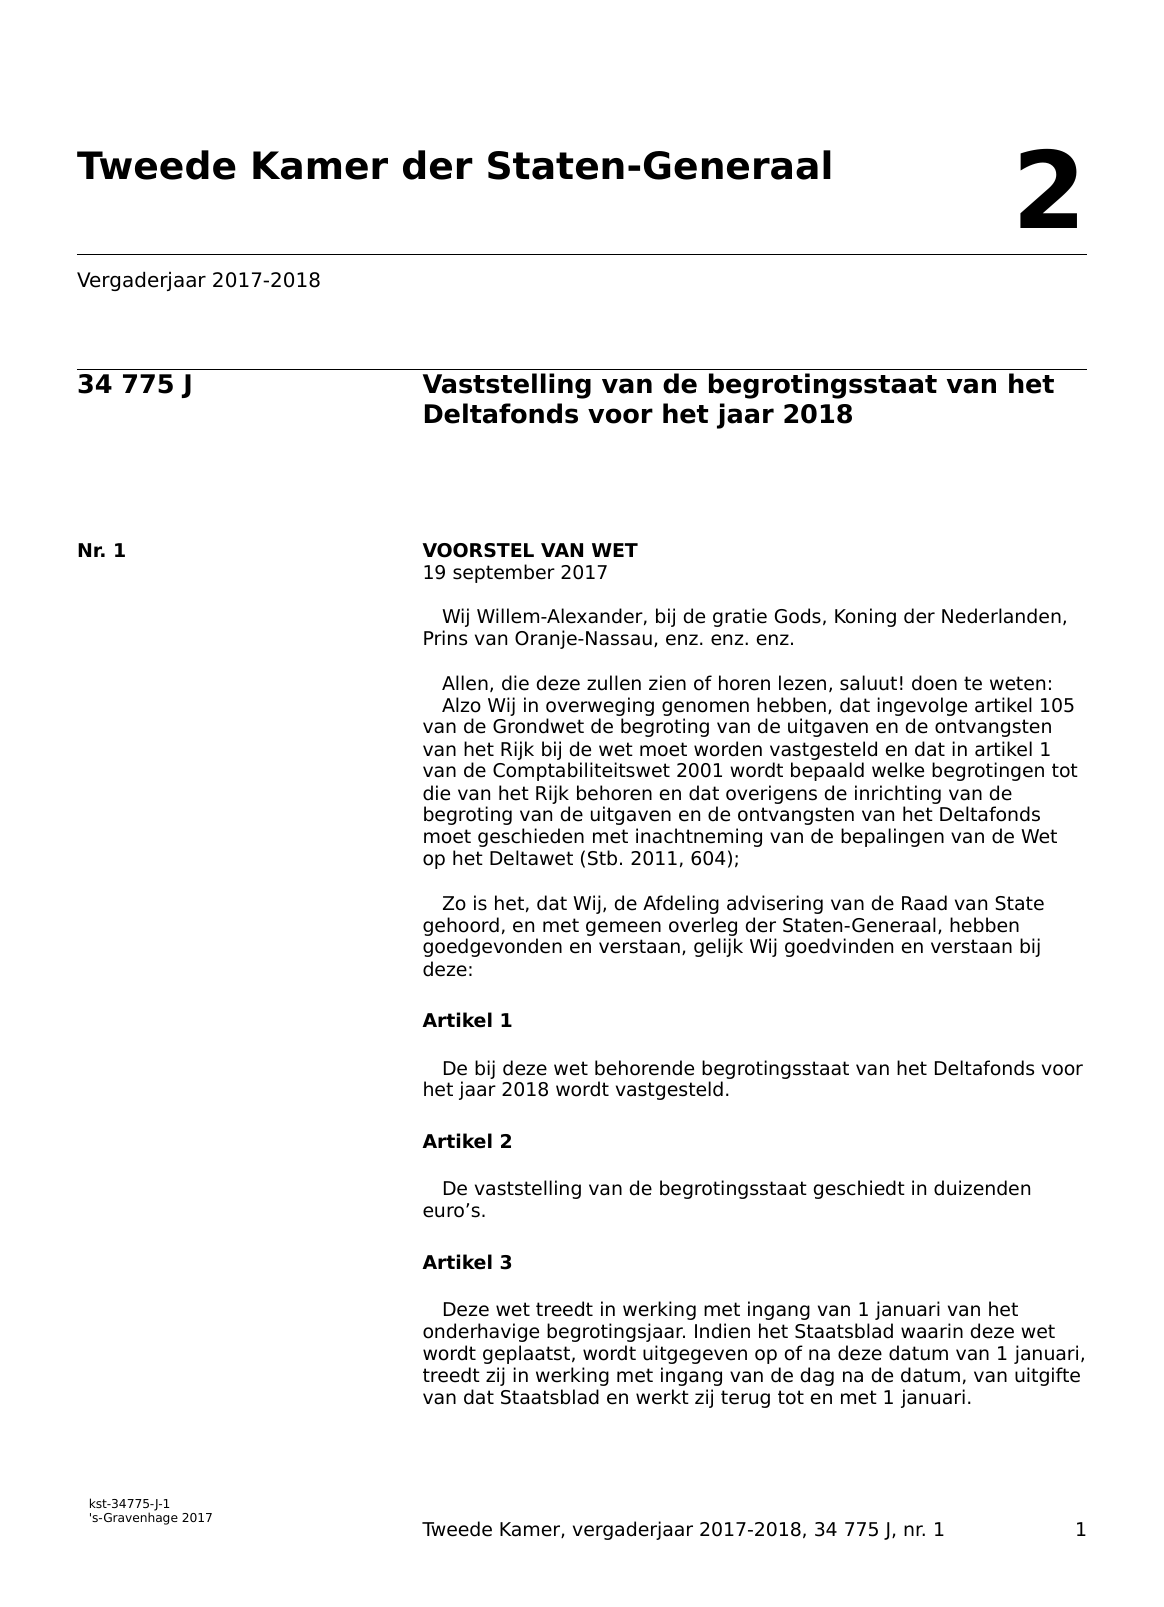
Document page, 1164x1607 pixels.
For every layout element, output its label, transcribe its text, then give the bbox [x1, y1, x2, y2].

table_header Tweede Kamer der Staten-Generaal [77, 130, 886, 254]
text 's-Gravenhage 2017 [88, 1511, 323, 1525]
text 19 september 2017 [422, 562, 1087, 584]
subtitle 34 775 J Vaststelling van de begrotingsstaat van het Deltafonds voor het jaar 2018 [77, 370, 1087, 429]
text De vaststelling van de begrotingsstaat geschiedt in duizenden euro’s. [422, 1178, 1087, 1222]
text Zo is het, dat Wij, de Afdeling advisering van de Raad van State gehoord, en met gemeen overleg der Staten-Generaal, hebben goedgevonden en verstaan, gelijk Wij goedvinden en verstaan bij deze: [422, 892, 1087, 980]
text Deze wet treedt in werking met ingang van 1 januari van het onderhavige begrotingsjaar. Indien het Staatsblad waarin deze wet wordt geplaatst, wordt uitgegeven op of na deze datum van 1 januari, treedt zij in werking met ingang van de dag na de datum, van uitgifte van dat Staatsblad en werkt zij terug tot en met 1 januari. [422, 1299, 1087, 1409]
subtitle Nr. 1 VOORSTEL VAN WET [77, 540, 1087, 562]
text Wij Willem-Alexander, bij de gratie Gods, Koning der Nederlanden, Prins van Oranje-Nassau, enz. enz. enz. [422, 606, 1087, 650]
text Alzo Wij in overweging genomen hebben, dat ingevolge artikel 105 van de Grondwet de begroting van de uitgaven en de ontvangsten van het Rijk bij de wet moet worden vastgesteld en dat in artikel 1 van de Comptabiliteitswet 2001 wordt bepaald welke begrotingen tot die van het Rijk behoren en dat overigens de inrichting van de begroting van de uitgaven en de ontvangsten van het Deltafonds moet geschieden met inachtneming van de bepalingen van de Wet op het Deltawet (Stb. 2011, 604); [422, 694, 1087, 870]
table_header 2 [886, 130, 1087, 254]
subtitle Artikel 1 [422, 1010, 1087, 1032]
table_cell Vergaderjaar 2017-2018 [77, 255, 1087, 369]
text Allen, die deze zullen zien of horen lezen, saluut! doen te weten: [422, 672, 1087, 694]
text De bij deze wet behorende begrotingsstaat van het Deltafonds voor het jaar 2018 wordt vastgesteld. [422, 1057, 1087, 1101]
text kst-34775-J-1 [88, 1497, 323, 1511]
subtitle Artikel 3 [422, 1252, 1087, 1274]
subtitle Artikel 2 [422, 1131, 1087, 1153]
